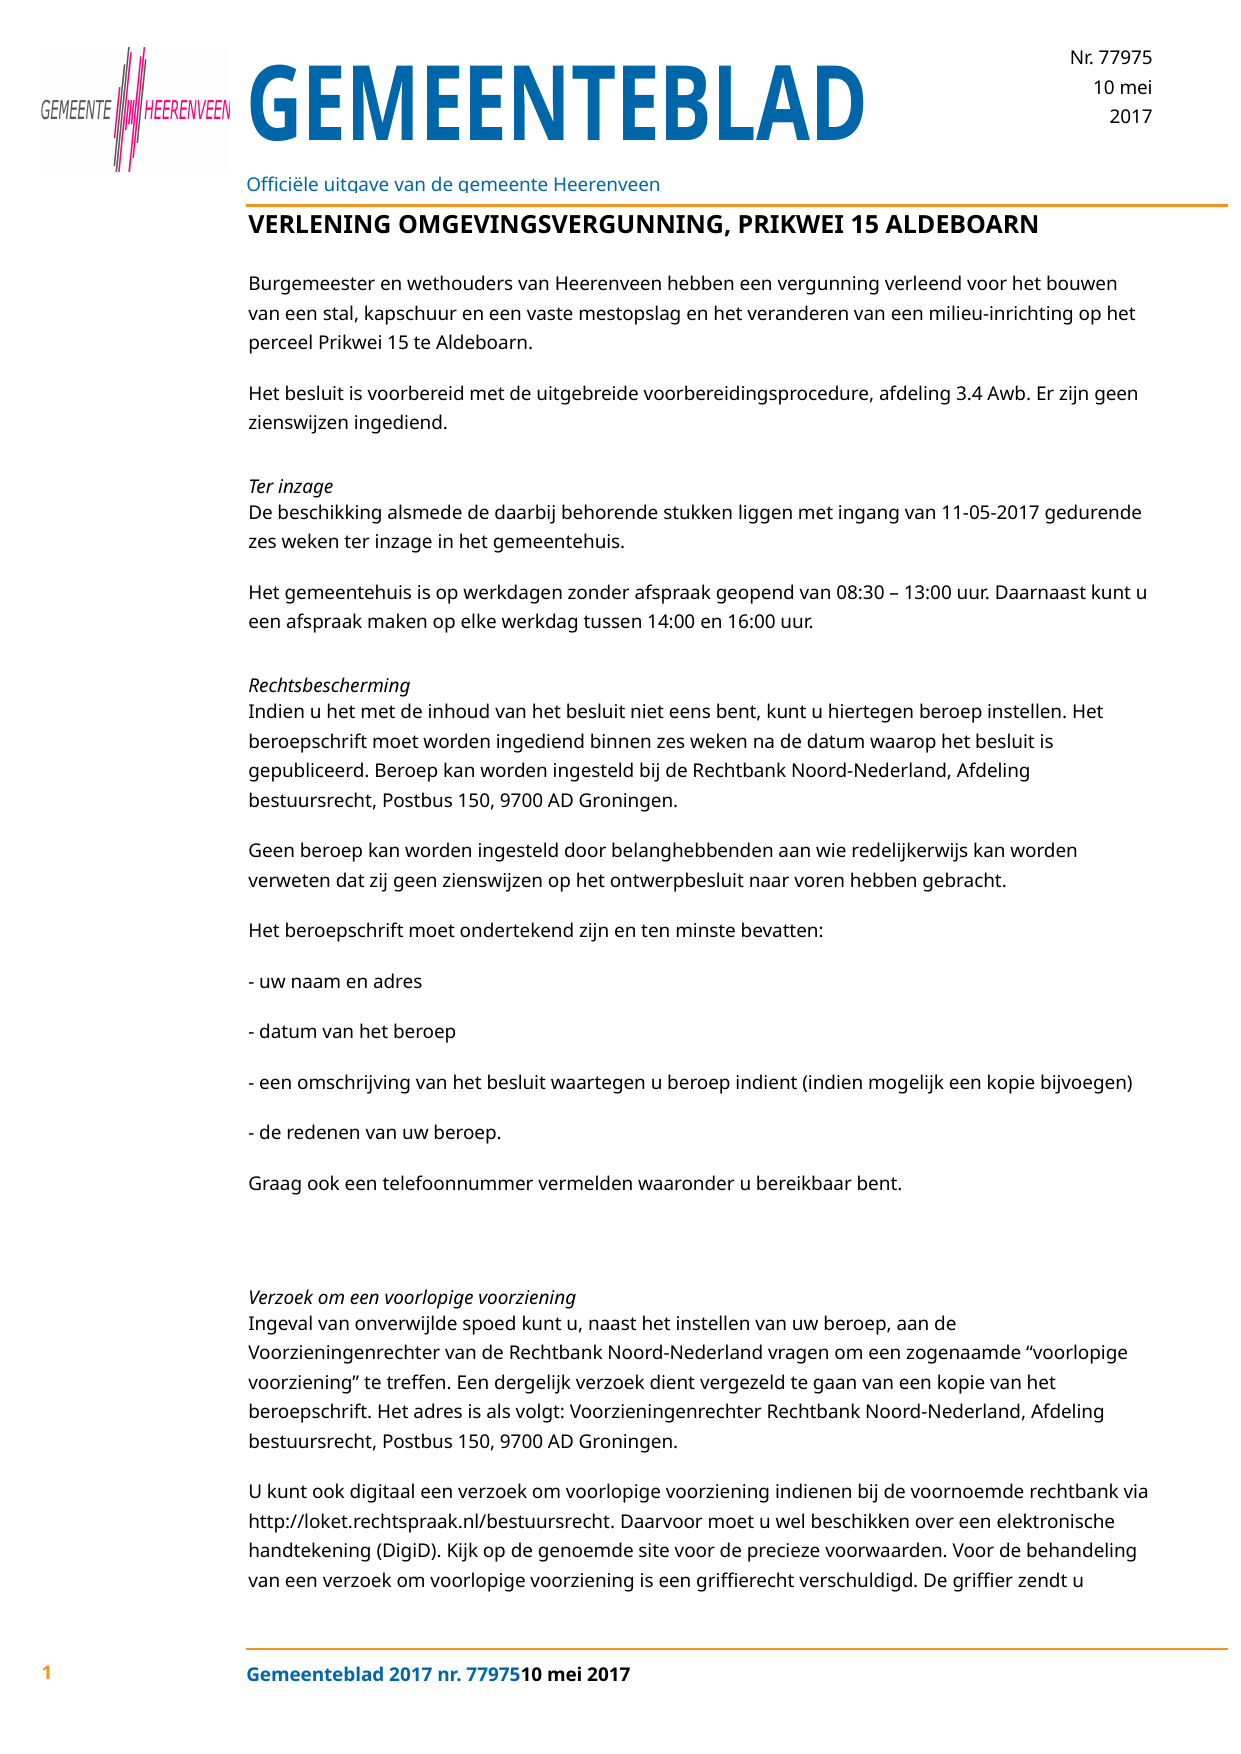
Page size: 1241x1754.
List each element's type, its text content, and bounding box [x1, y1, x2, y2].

text - een omschrijving van het besluit waartegen u beroep indient (indien mogelijk een kopie bijvoegen) [248, 1069, 1152, 1094]
text VERLENING OMGEVINGSVERGUNNING, PRIKWEI 15 ALDEBOARN [248, 207, 1152, 241]
text Verzoek om een voorlopige voorziening [248, 1284, 1152, 1310]
text - de redenen van uw beroep. [248, 1119, 1152, 1145]
text Ter inzage [248, 473, 1152, 499]
text U kunt ook digitaal een verzoek om voorlopige voorziening indienen bij de voornoemde rechtbank via http://loket.rechtspraak.nl/bestuursrecht. Daarvoor moet u wel beschikken over een elektronische handtekening (DigiD). Kijk op de genoemde site voor de precieze voorwaarden. Voor de behandeling van een verzoek om voorlopige voorziening is een griffierecht verschuldigd. De griffier zendt u [248, 1478, 1152, 1593]
picture [41, 47, 231, 172]
text Het beroepschrift moet ondertekend zijn en ten minste bevatten: [248, 918, 1152, 943]
text Het gemeentehuis is op werkdagen zonder afspraak geopend van 08:30 – 13:00 uur. Daarnaast kunt u een afspraak maken op elke werkdag tussen 14:00 en 16:00 uur. [248, 579, 1152, 634]
text Burgemeester en wethouders van Heerenveen hebben een vergunning verleend voor het bouwen van een stal, kapschuur en een vaste mestopslag en het veranderen van een milieu-inrichting op het perceel Prikwei 15 te Aldeboarn. [248, 270, 1152, 355]
text Graag ook een telefoonnummer vermelden waaronder u bereikbaar bent. [248, 1170, 1152, 1195]
text De beschikking alsmede de daarbij behorende stukken liggen met ingang van 11-05-2017 gedurende zes weken ter inzage in het gemeentehuis. [248, 499, 1152, 554]
text Het besluit is voorbereid met de uitgebreide voorbereidingsprocedure, afdeling 3.4 Awb. Er zijn geen zienswijzen ingediend. [248, 380, 1152, 435]
text Ingeval van onverwijlde spoed kunt u, naast het instellen van uw beroep, aan de Voorzieningenrechter van de Rechtbank Noord-Nederland vragen om een zogenaamde “voorlopige voorziening” te treffen. Een dergelijk verzoek dient vergezeld te gaan van een kopie van het beroepschrift. Het adres is als volgt: Voorzieningenrechter Rechtbank Noord-Nederland, Afdeling bestuursrecht, Postbus 150, 9700 AD Groningen. [248, 1310, 1152, 1454]
text Geen beroep kan worden ingesteld door belanghebbenden aan wie redelijkerwijs kan worden verweten dat zij geen zienswijzen op het ontwerpbesluit naar voren hebben gebracht. [248, 838, 1152, 893]
text - datum van het beroep [248, 1018, 1152, 1044]
text Rechtsbescherming [248, 673, 1152, 698]
text Indien u het met de inhoud van het besluit niet eens bent, kunt u hiertegen beroep instellen. Het beroepschrift moet worden ingediend binnen zes weken na de datum waarop het besluit is gepubliceerd. Beroep kan worden ingesteld bij de Rechtbank Noord-Nederland, Afdeling bestuursrecht, Postbus 150, 9700 AD Groningen. [248, 698, 1152, 813]
text - uw naam en adres [248, 968, 1152, 994]
